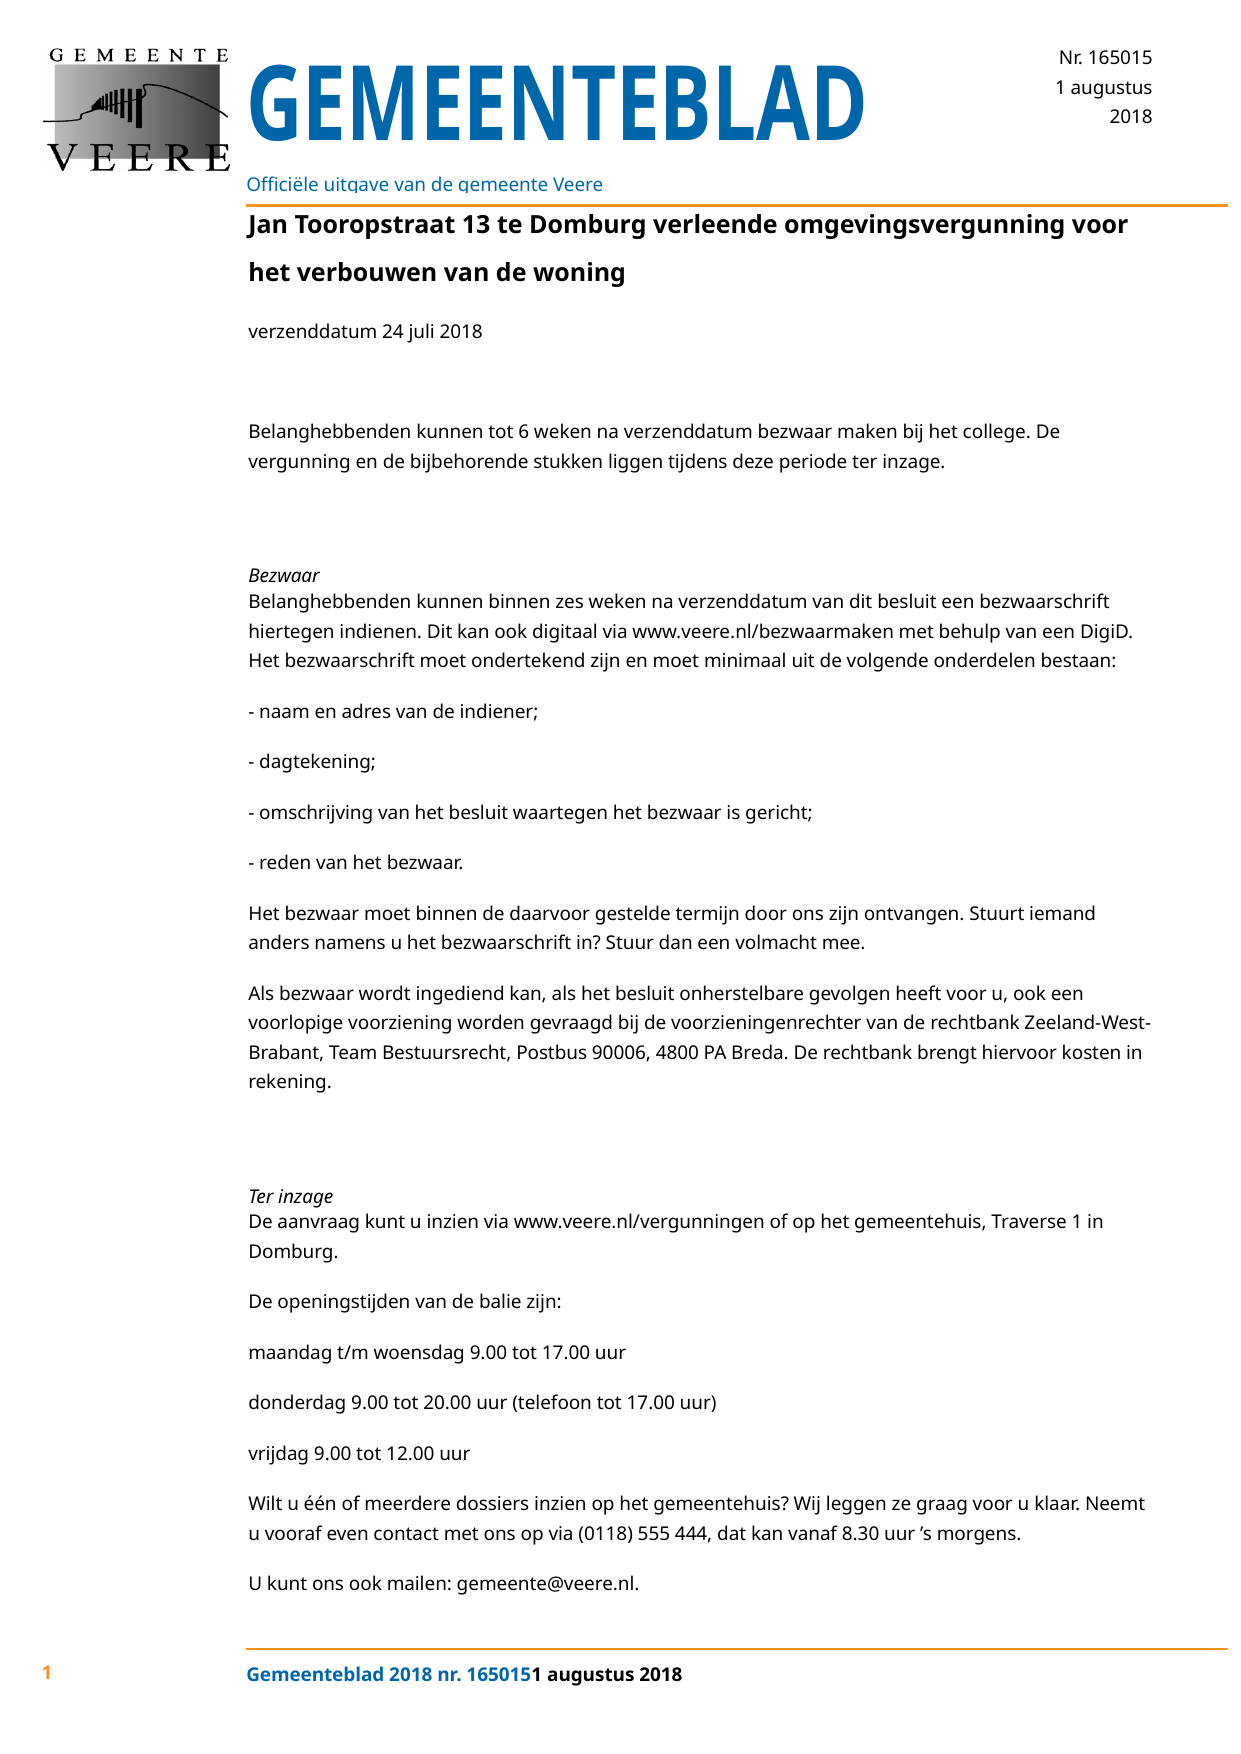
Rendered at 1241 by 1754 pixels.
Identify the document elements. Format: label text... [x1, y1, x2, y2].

text Jan Tooropstraat 13 te Domburg verleende omgevingsvergunning voor het verbouwen van de woning [248, 207, 1152, 288]
text verzenddatum 24 juli 2018 [248, 318, 1152, 344]
text Als bezwaar wordt ingediend kan, als het besluit onherstelbare gevolgen heeft voor u, ook een voorlopige voorziening worden gevraagd bij de voorzieningenrechter van de rechtbank Zeeland-West-Brabant, Team Bestuursrecht, Postbus 90006, 4800 PA Breda. De rechtbank brengt hiervoor kosten in rekening. [248, 980, 1152, 1094]
text - naam en adres van de indiener; [248, 698, 1152, 724]
text Het bezwaar moet binnen de daarvoor gestelde termijn door ons zijn ontvangen. Stuurt iemand anders namens u het bezwaarschrift in? Stuur dan een volmacht mee. [248, 900, 1152, 955]
text Wilt u één of meerdere dossiers inzien op het gemeentehuis? Wij leggen ze graag voor u klaar. Neemt u vooraf even contact met ons op via (0118) 555 444, dat kan vanaf 8.30 uur ’s morgens. [248, 1490, 1152, 1546]
text Belanghebbenden kunnen tot 6 weken na verzenddatum bezwaar maken bij het college. De vergunning en de bijbehorende stukken liggen tijdens deze periode ter inzage. [248, 419, 1152, 474]
picture [41, 47, 231, 172]
text De openingstijden van de balie zijn: [248, 1288, 1152, 1314]
text - reden van het bezwaar. [248, 849, 1152, 875]
text Bezwaar [248, 563, 1152, 588]
text donderdag 9.00 tot 20.00 uur (telefoon tot 17.00 uur) [248, 1389, 1152, 1415]
text U kunt ons ook mailen: gemeente@veere.nl. [248, 1570, 1152, 1596]
text - omschrijving van het besluit waartegen het bezwaar is gericht; [248, 799, 1152, 824]
text vrijdag 9.00 tot 12.00 uur [248, 1440, 1152, 1466]
text maandag t/m woensdag 9.00 tot 17.00 uur [248, 1339, 1152, 1365]
text De aanvraag kunt u inzien via www.veere.nl/vergunningen of op het gemeentehuis, Traverse 1 in Domburg. [248, 1208, 1152, 1264]
text Ter inzage [248, 1183, 1152, 1208]
text Belanghebbenden kunnen binnen zes weken na verzenddatum van dit besluit een bezwaarschrift hiertegen indienen. Dit kan ook digitaal via www.veere.nl/bezwaarmaken met behulp van een DigiD. Het bezwaarschrift moet ondertekend zijn en moet minimaal uit de volgende onderdelen bestaan: [248, 588, 1152, 673]
text - dagtekening; [248, 748, 1152, 774]
